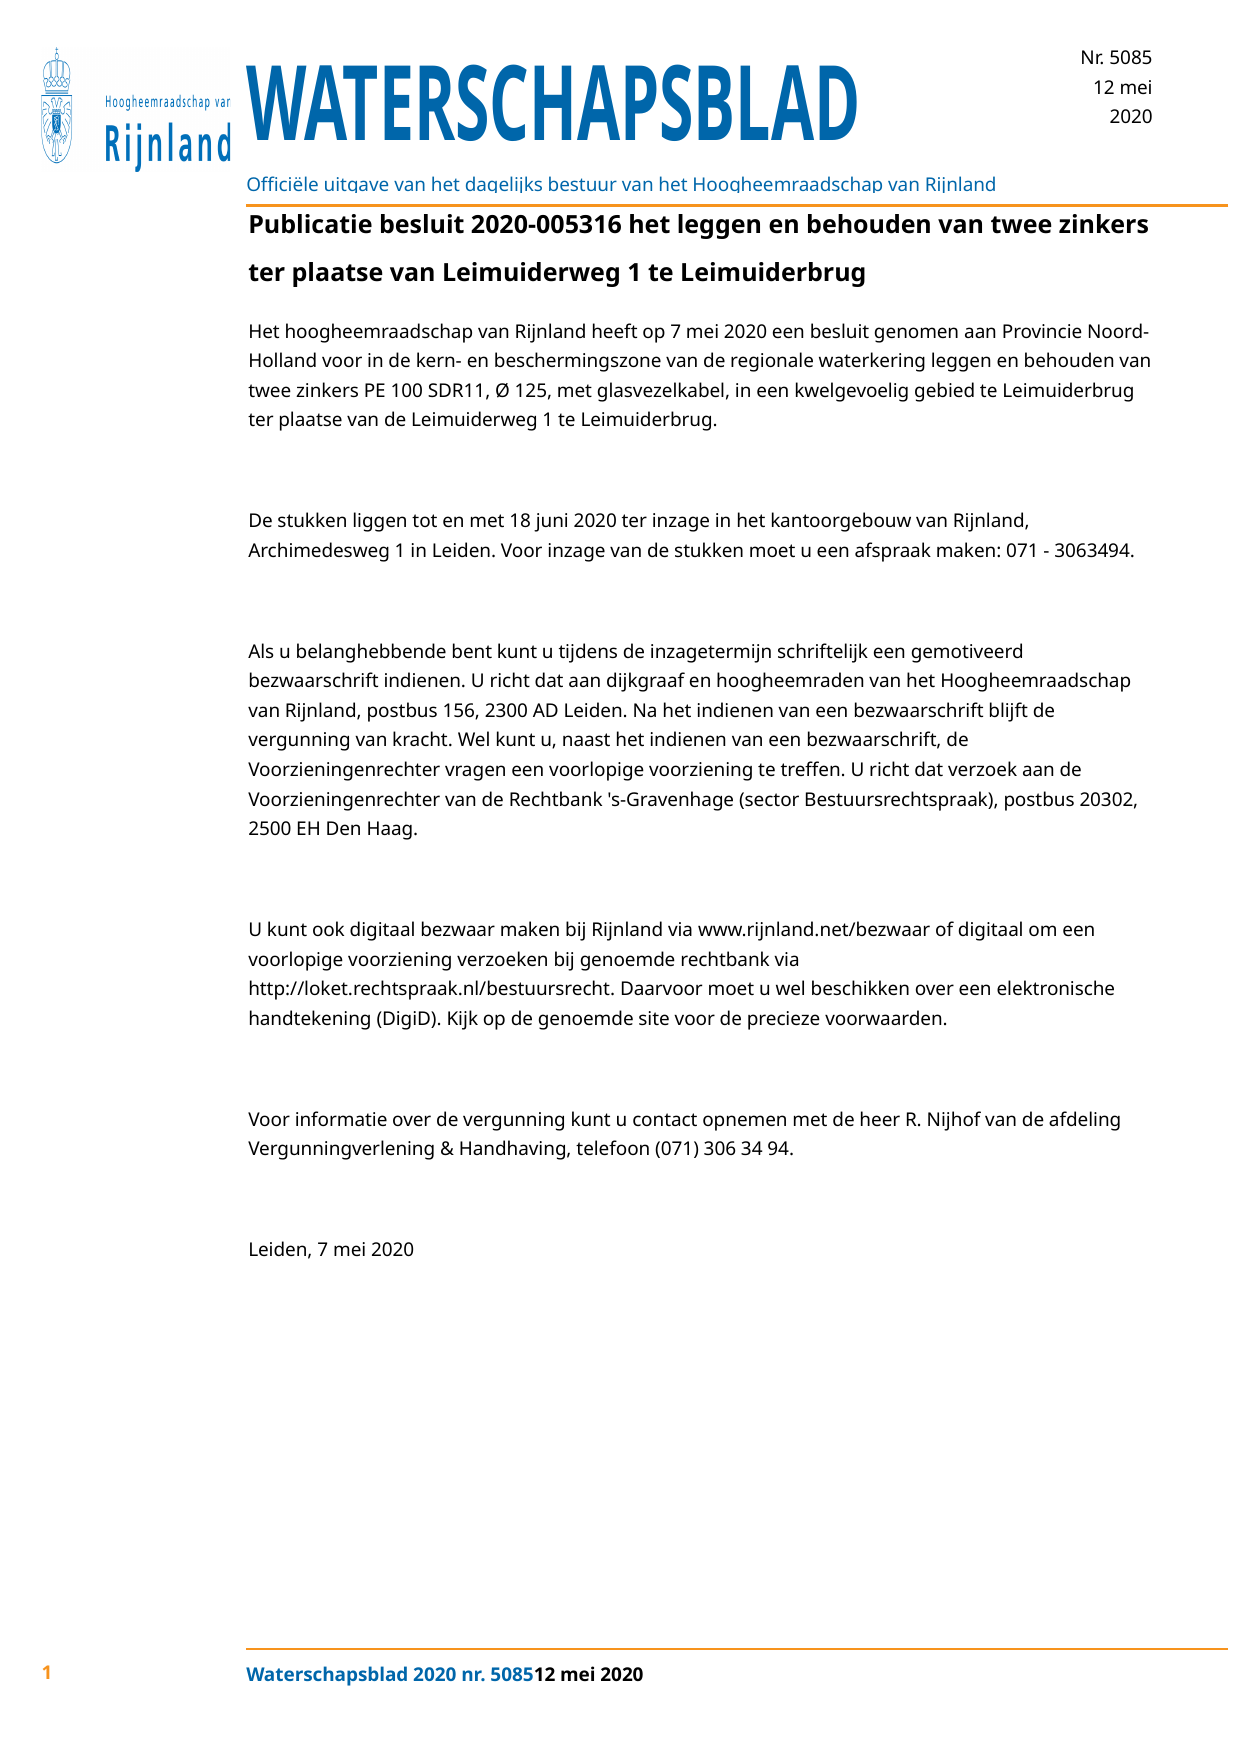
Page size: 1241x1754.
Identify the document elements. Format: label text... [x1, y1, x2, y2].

text Voor informatie over de vergunning kunt u contact opnemen met de heer R. Nijhof van de afdeling Vergunningverlening & Handhaving, telefoon (071) 306 34 94. [248, 1106, 1152, 1161]
text Het hoogheemraadschap van Rijnland heeft op 7 mei 2020 een besluit genomen aan Provincie Noord-Holland voor in de kern- en beschermingszone van de regionale waterkering leggen en behouden van twee zinkers PE 100 SDR11, Ø 125, met glasvezelkabel, in een kwelgevoelig gebied te Leimuiderbrug ter plaatse van de Leimuiderweg 1 te Leimuiderbrug. [248, 318, 1152, 432]
text Leiden, 7 mei 2020 [248, 1236, 1152, 1262]
text Publicatie besluit 2020-005316 het leggen en behouden van twee zinkers ter plaatse van Leimuiderweg 1 te Leimuiderbrug [248, 207, 1152, 288]
picture [41, 47, 231, 172]
text U kunt ook digitaal bezwaar maken bij Rijnland via www.rijnland.net/bezwaar of digitaal om een voorlopige voorziening verzoeken bij genoemde rechtbank via http://loket.rechtspraak.nl/bestuursrecht. Daarvoor moet u wel beschikken over een elektronische handtekening (DigiD). Kijk op de genoemde site voor de precieze voorwaarden. [248, 916, 1152, 1031]
text De stukken liggen tot en met 18 juni 2020 ter inzage in het kantoorgebouw van Rijnland, Archimedesweg 1 in Leiden. Voor inzage van de stukken moet u een afspraak maken: 071 - 3063494. [248, 507, 1152, 563]
text Als u belanghebbende bent kunt u tijdens de inzagetermijn schriftelijk een gemotiveerd bezwaarschrift indienen. U richt dat aan dijkgraaf en hoogheemraden van het Hoogheemraadschap van Rijnland, postbus 156, 2300 AD Leiden. Na het indienen van een bezwaarschrift blijft de vergunning van kracht. Wel kunt u, naast het indienen van een bezwaarschrift, de Voorzieningenrechter vragen een voorlopige voorziening te treffen. U richt dat verzoek aan de Voorzieningenrechter van de Rechtbank 's-Gravenhage (sector Bestuursrechtspraak), postbus 20302, 2500 EH Den Haag. [248, 638, 1152, 841]
